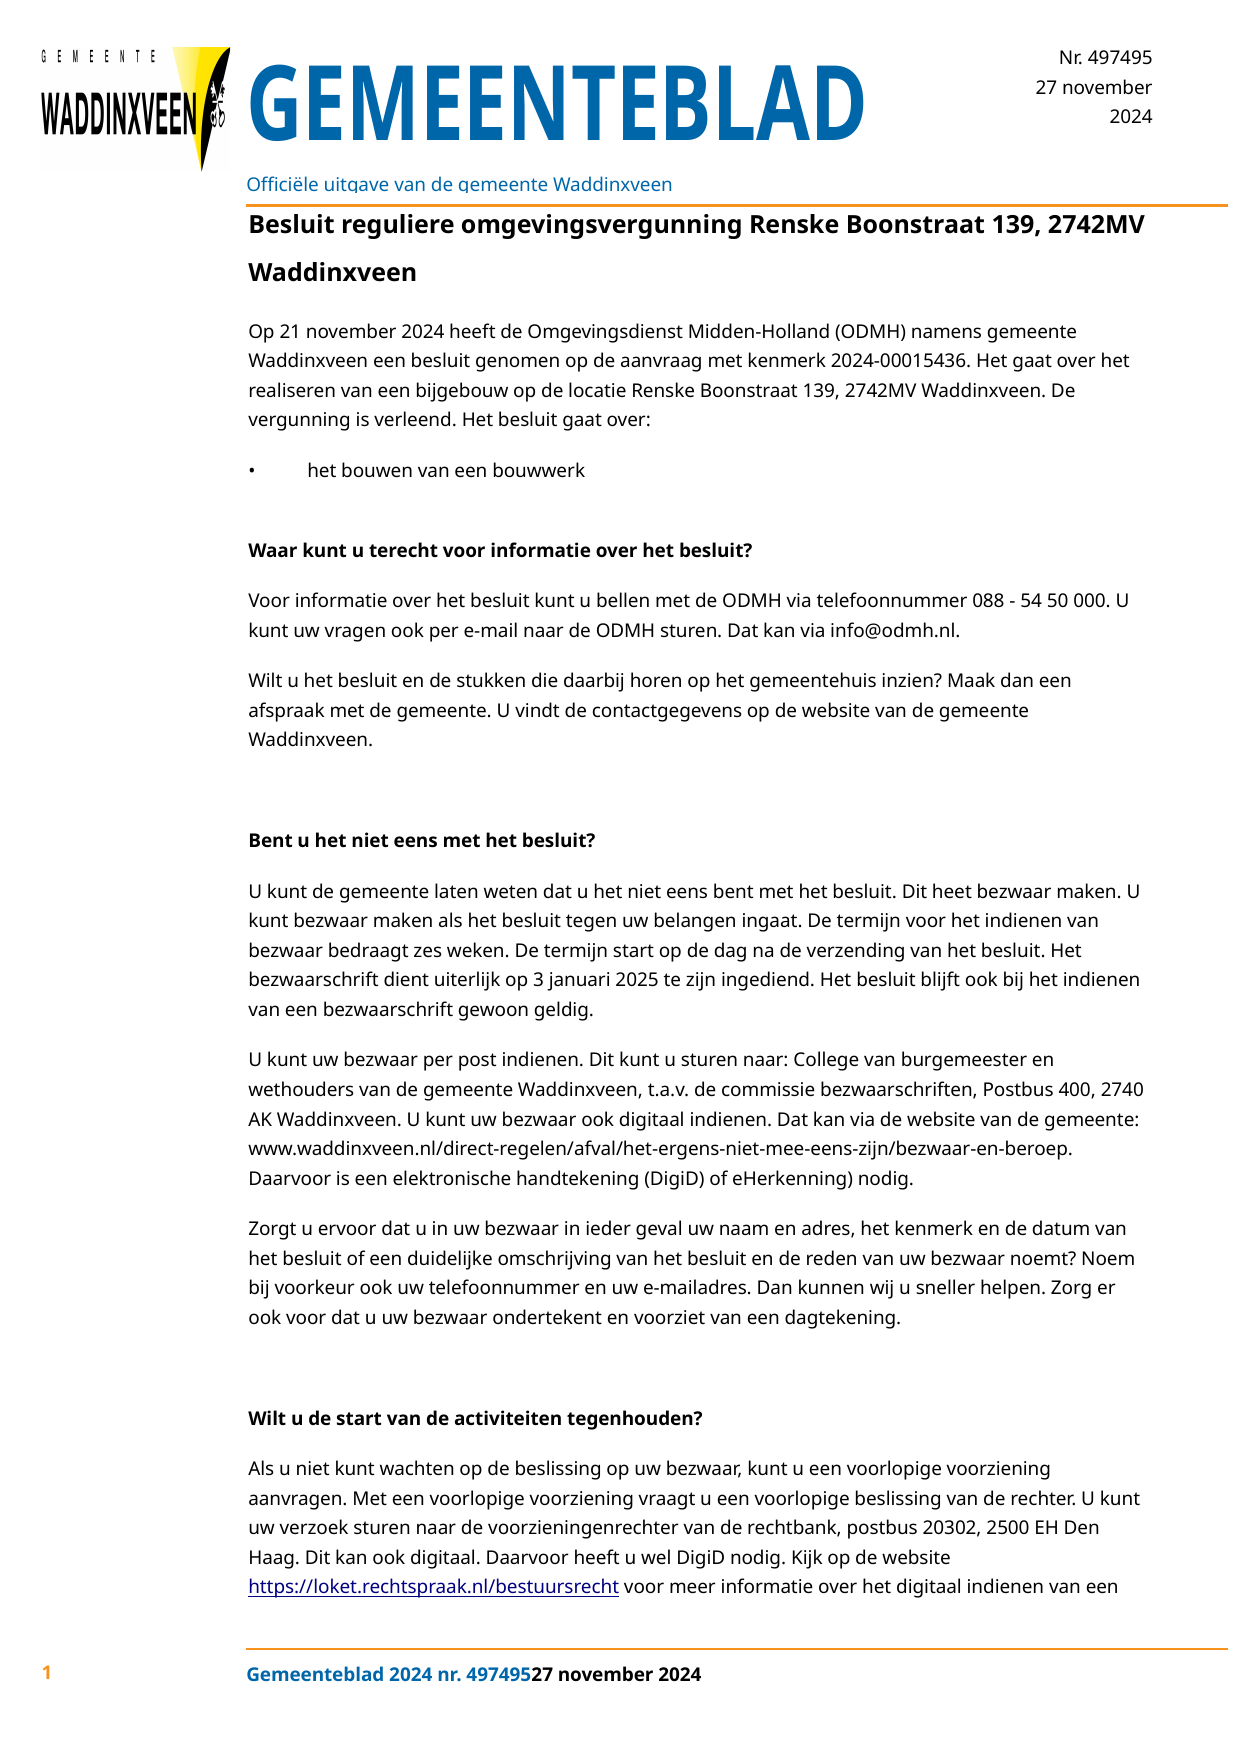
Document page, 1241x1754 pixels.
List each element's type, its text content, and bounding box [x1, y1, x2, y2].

text Wilt u het besluit en de stukken die daarbij horen op het gemeentehuis inzien? Maak dan een afspraak met de gemeente. U vindt de contactgegevens op de website van de gemeente Waddinxveen. [248, 667, 1152, 752]
picture [41, 47, 231, 172]
text Voor informatie over het besluit kunt u bellen met de ODMH via telefoonnummer 088 - 54 50 000. U kunt uw vragen ook per e-mail naar de ODMH sturen. Dat kan via info@odmh.nl. [248, 587, 1152, 643]
text U kunt uw bezwaar per post indienen. Dit kunt u sturen naar: College van burgemeester en wethouders van de gemeente Waddinxveen, t.a.v. de commissie bezwaarschriften, Postbus 400, 2740 AK Waddinxveen. U kunt uw bezwaar ook digitaal indienen. Dat kan via de website van de gemeente: www.waddinxveen.nl/direct-regelen/afval/het-ergens-niet-mee-eens-zijn/bezwaar-en-beroep. Daarvoor is een elektronische handtekening (DigiD) of eHerkenning) nodig. [248, 1047, 1152, 1191]
text Bent u het niet eens met het besluit? [248, 827, 1152, 853]
text Op 21 november 2024 heeft de Omgevingsdienst Midden-Holland (ODMH) namens gemeente Waddinxveen een besluit genomen op de aanvraag met kenmerk 2024-00015436. Het gaat over het realiseren van een bijgebouw op de locatie Renske Boonstraat 139, 2742MV Waddinxveen. De vergunning is verleend. Het besluit gaat over: [248, 318, 1152, 432]
text Besluit reguliere omgevingsvergunning Renske Boonstraat 139, 2742MV Waddinxveen [248, 207, 1152, 288]
text Wilt u de start van de activiteiten tegenhouden? [248, 1405, 1152, 1431]
text Als u niet kunt wachten op de beslissing op uw bezwaar, kunt u een voorlopige voorziening aanvragen. Met een voorlopige voorziening vraagt u een voorlopige beslissing van de rechter. U kunt uw verzoek sturen naar de voorzieningenrechter van de rechtbank, postbus 20302, 2500 EH Den Haag. Dit kan ook digitaal. Daarvoor heeft u wel DigiD nodig. Kijk op de website https://loket.rechtspraak.nl/bestuursrecht voor meer informatie over het digitaal indienen van een [248, 1455, 1152, 1599]
text Zorgt u ervoor dat u in uw bezwaar in ieder geval uw naam en adres, het kenmerk en de datum van het besluit of een duidelijke omschrijving van het besluit en de reden van uw bezwaar noemt? Noem bij voorkeur ook uw telefoonnummer en uw e-mailadres. Dan kunnen wij u sneller helpen. Zorg er ook voor dat u uw bezwaar ondertekent en voorziet van een dagtekening. [248, 1215, 1152, 1330]
text U kunt de gemeente laten weten dat u het niet eens bent met het besluit. Dit heet bezwaar maken. U kunt bezwaar maken als het besluit tegen uw belangen ingaat. De termijn voor het indienen van bezwaar bedraagt zes weken. De termijn start op de dag na de verzending van het besluit. Het bezwaarschrift dient uiterlijk op 3 januari 2025 te zijn ingediend. Het besluit blijft ook bij het indienen van een bezwaarschrift gewoon geldig. [248, 878, 1152, 1022]
text Waar kunt u terecht voor informatie over het besluit? [248, 537, 1152, 563]
list het bouwen van een bouwwerk [248, 457, 1152, 483]
